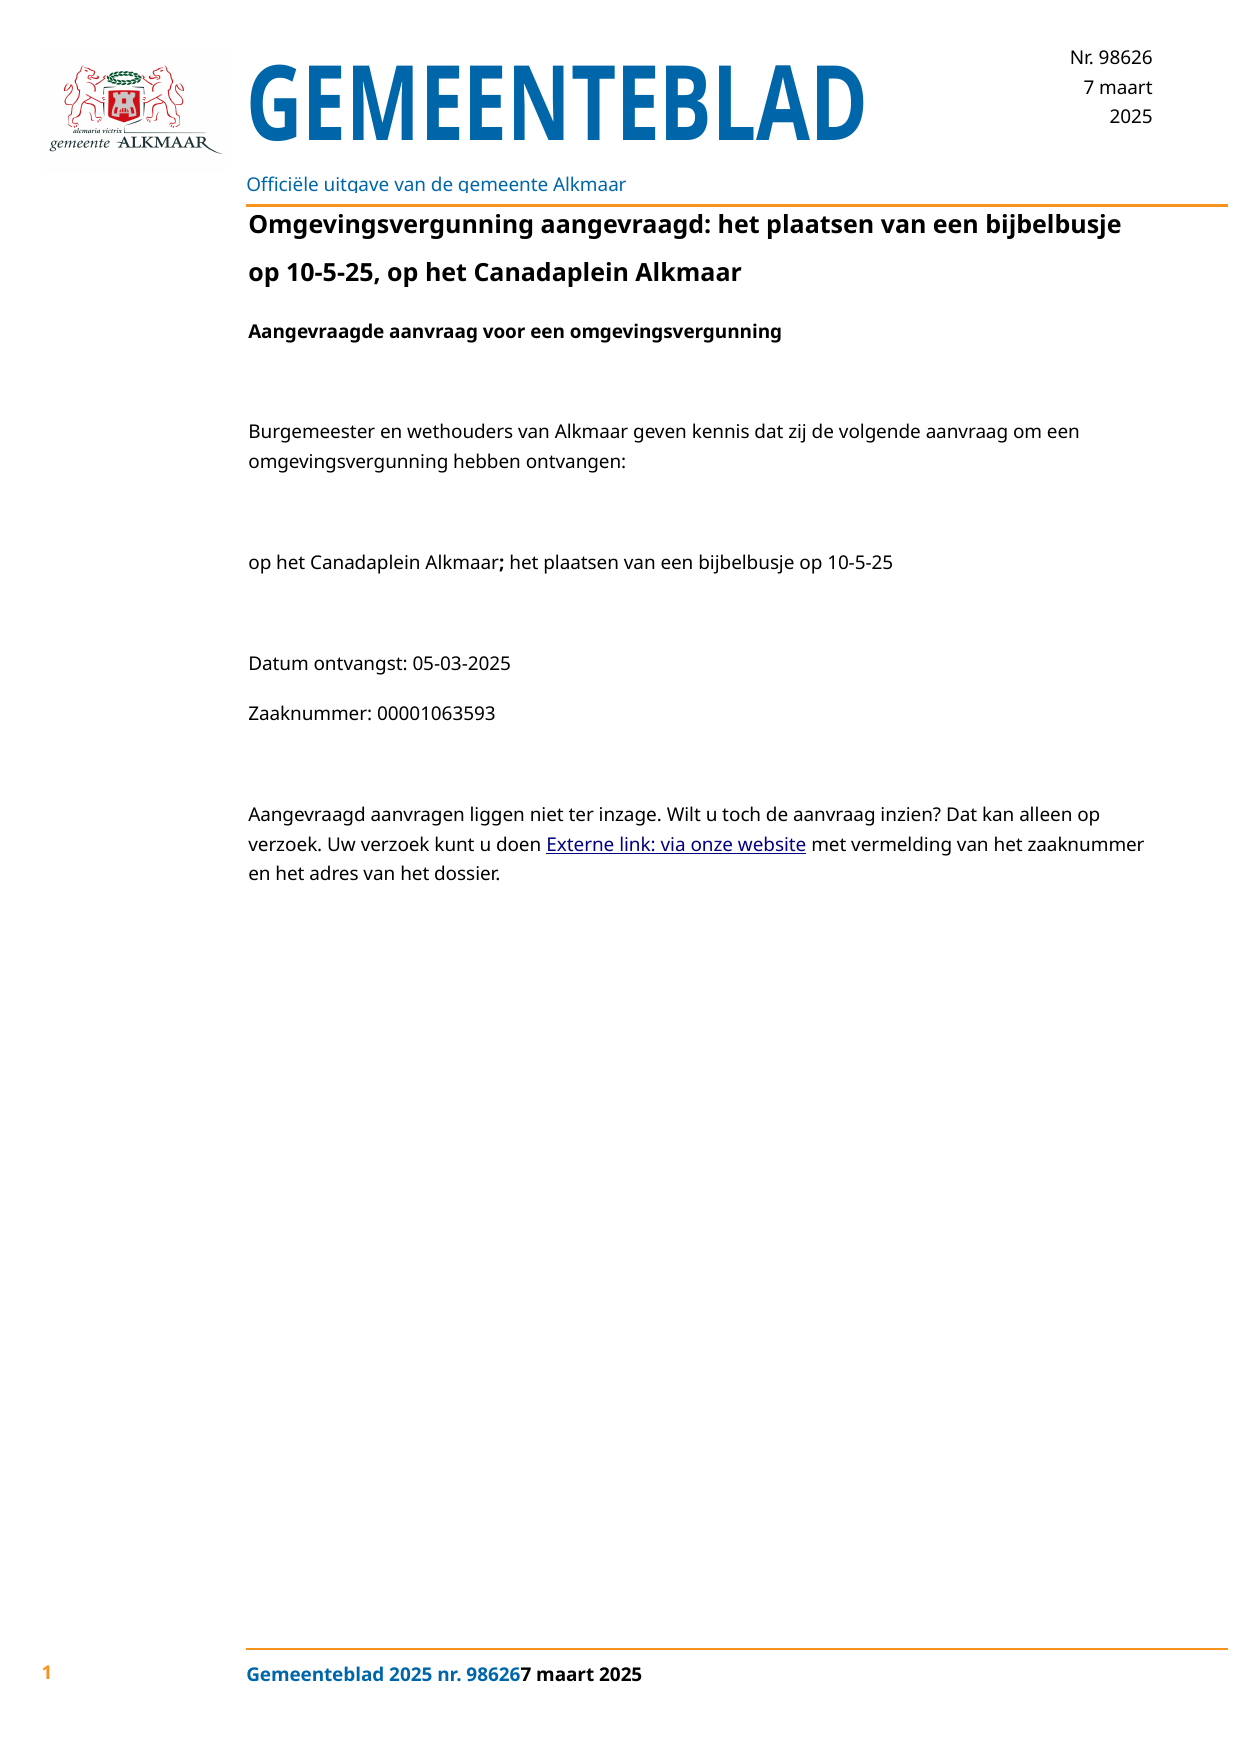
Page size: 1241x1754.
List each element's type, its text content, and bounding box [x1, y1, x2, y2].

text Aangevraagde aanvraag voor een omgevingsvergunning [248, 318, 1152, 344]
text Omgevingsvergunning aangevraagd: het plaatsen van een bijbelbusje op 10-5-25, op het Canadaplein Alkmaar [248, 207, 1152, 288]
text Datum ontvangst: 05-03-2025 [248, 650, 1152, 676]
text Burgemeester en wethouders van Alkmaar geven kennis dat zij de volgende aanvraag om een omgevingsvergunning hebben ontvangen: [248, 419, 1152, 474]
picture [41, 47, 231, 172]
text Zaaknummer: 00001063593 [248, 700, 1152, 726]
text Aangevraagd aanvragen liggen niet ter inzage. Wilt u toch de aanvraag inzien? Dat kan alleen op verzoek. Uw verzoek kunt u doen Externe link: via onze website met vermelding van het zaaknummer en het adres van het dossier. [248, 801, 1152, 886]
text op het Canadaplein Alkmaar; het plaatsen van een bijbelbusje op 10-5-25 [248, 549, 1152, 575]
